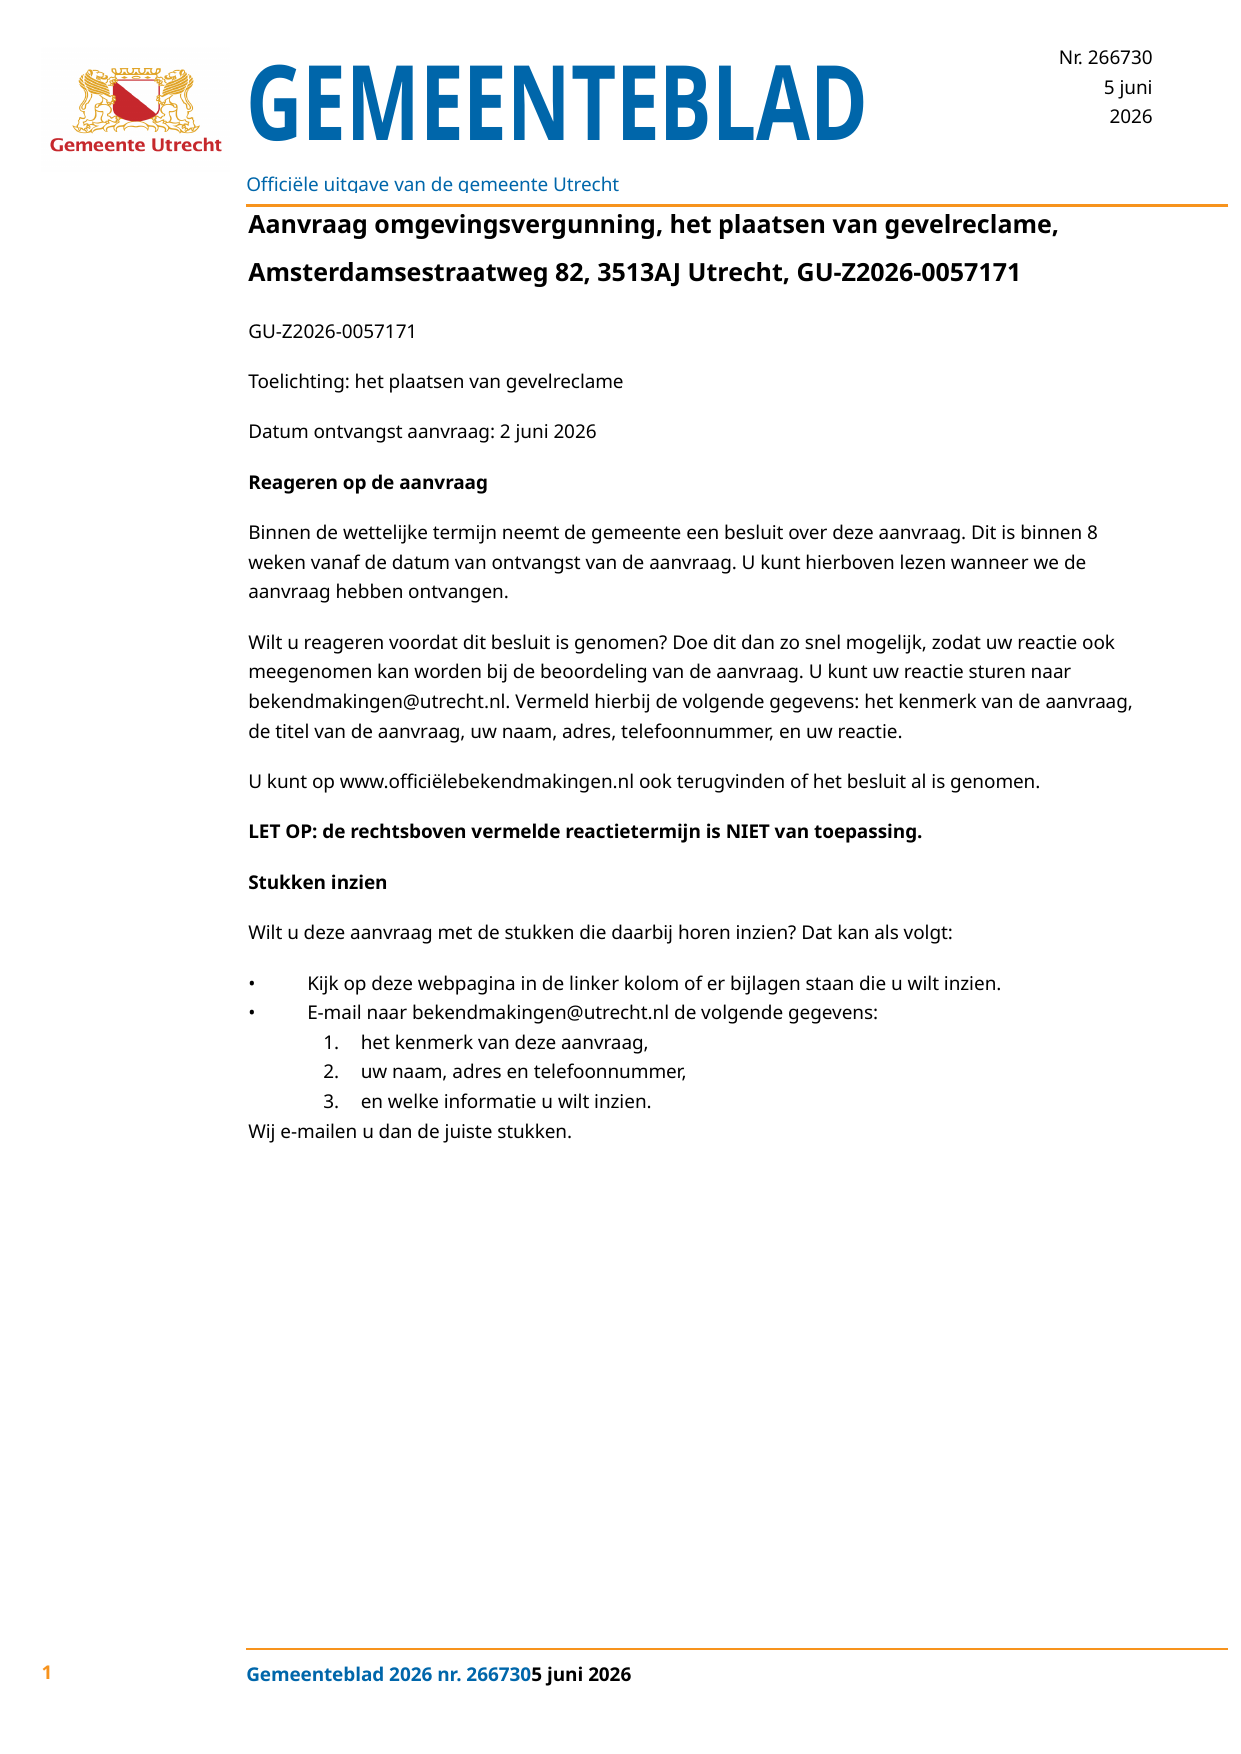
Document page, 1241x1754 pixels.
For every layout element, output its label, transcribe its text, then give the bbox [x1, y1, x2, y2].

text Toelichting: het plaatsen van gevelreclame [248, 368, 1152, 394]
text GU-Z2026-0057171 [248, 318, 1152, 344]
text Wij e-mailen u dan de juiste stukken. [248, 1118, 1152, 1144]
text Stukken inzien [248, 869, 1152, 895]
list het kenmerk van deze aanvraag, [323, 1029, 1152, 1055]
text Aanvraag omgevingsvergunning, het plaatsen van gevelreclame, Amsterdamsestraatweg 82, 3513AJ Utrecht, GU-Z2026-0057171 [248, 207, 1152, 288]
list uw naam, adres en telefoonnummer, [323, 1059, 1152, 1084]
text Wilt u deze aanvraag met de stukken die daarbij horen inzien? Dat kan als volgt: [248, 919, 1152, 945]
text Reageren op de aanvraag [248, 469, 1152, 495]
text Datum ontvangst aanvraag: 2 juni 2026 [248, 419, 1152, 444]
text U kunt op www.officiëlebekendmakingen.nl ook terugvinden of het besluit al is genomen. [248, 768, 1152, 794]
list en welke informatie u wilt inzien. [323, 1088, 1152, 1114]
list E-mail naar bekendmakingen@utrecht.nl de volgende gegevens: [248, 999, 1152, 1025]
list Kijk op deze webpagina in de linker kolom of er bijlagen staan die u wilt inzien. [248, 970, 1152, 996]
text LET OP: de rechtsboven vermelde reactietermijn is NIET van toepassing. [248, 819, 1152, 844]
text Wilt u reageren voordat dit besluit is genomen? Doe dit dan zo snel mogelijk, zodat uw reactie ook meegenomen kan worden bij de beoordeling van de aanvraag. U kunt uw reactie sturen naar bekendmakingen@utrecht.nl. Vermeld hierbij de volgende gegevens: het kenmerk van de aanvraag, de titel van de aanvraag, uw naam, adres, telefoonnummer, en uw reactie. [248, 629, 1152, 744]
text Binnen de wettelijke termijn neemt de gemeente een besluit over deze aanvraag. Dit is binnen 8 weken vanaf de datum van ontvangst van de aanvraag. U kunt hierboven lezen wanneer we de aanvraag hebben ontvangen. [248, 519, 1152, 604]
picture [41, 47, 231, 172]
